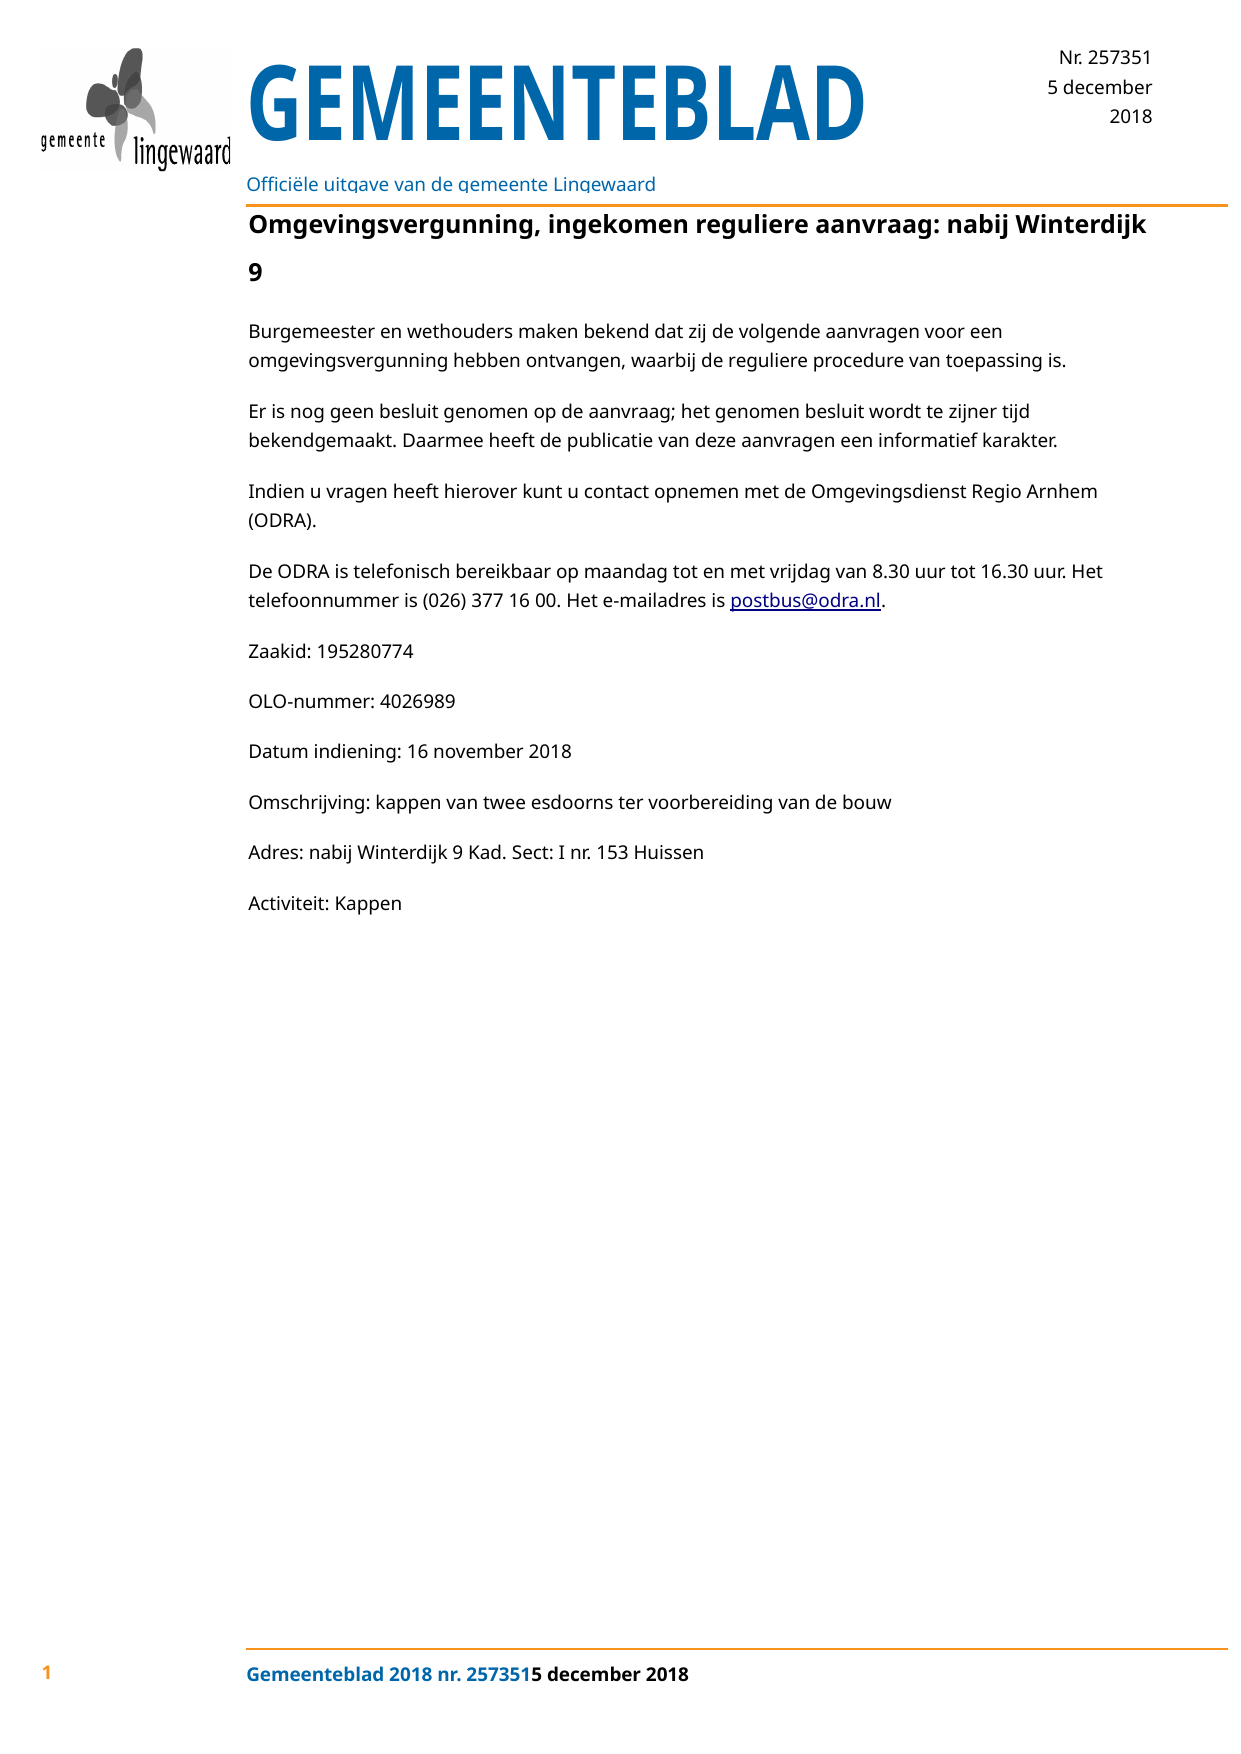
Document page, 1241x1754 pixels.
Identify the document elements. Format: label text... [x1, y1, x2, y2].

text Zaakid: 195280774 [248, 638, 1152, 664]
text Indien u vragen heeft hierover kunt u contact opnemen met de Omgevingsdienst Regio Arnhem (ODRA). [248, 478, 1152, 533]
text Datum indiening: 16 november 2018 [248, 739, 1152, 764]
picture [41, 47, 231, 172]
text Adres: nabij Winterdijk 9 Kad. Sect: I nr. 153 Huissen [248, 839, 1152, 865]
text Omschrijving: kappen van twee esdoorns ter voorbereiding van de bouw [248, 789, 1152, 815]
text OLO-nummer: 4026989 [248, 688, 1152, 714]
text Activiteit: Kappen [248, 890, 1152, 916]
text De ODRA is telefonisch bereikbaar op maandag tot en met vrijdag van 8.30 uur tot 16.30 uur. Het telefoonnummer is (026) 377 16 00. Het e-mailadres is postbus@odra.nl. [248, 558, 1152, 613]
text Burgemeester en wethouders maken bekend dat zij de volgende aanvragen voor een omgevingsvergunning hebben ontvangen, waarbij de reguliere procedure van toepassing is. [248, 318, 1152, 373]
text Er is nog geen besluit genomen op de aanvraag; het genomen besluit wordt te zijner tijd bekendgemaakt. Daarmee heeft de publicatie van deze aanvragen een informatief karakter. [248, 398, 1152, 453]
text Omgevingsvergunning, ingekomen reguliere aanvraag: nabij Winterdijk 9 [248, 207, 1152, 288]
